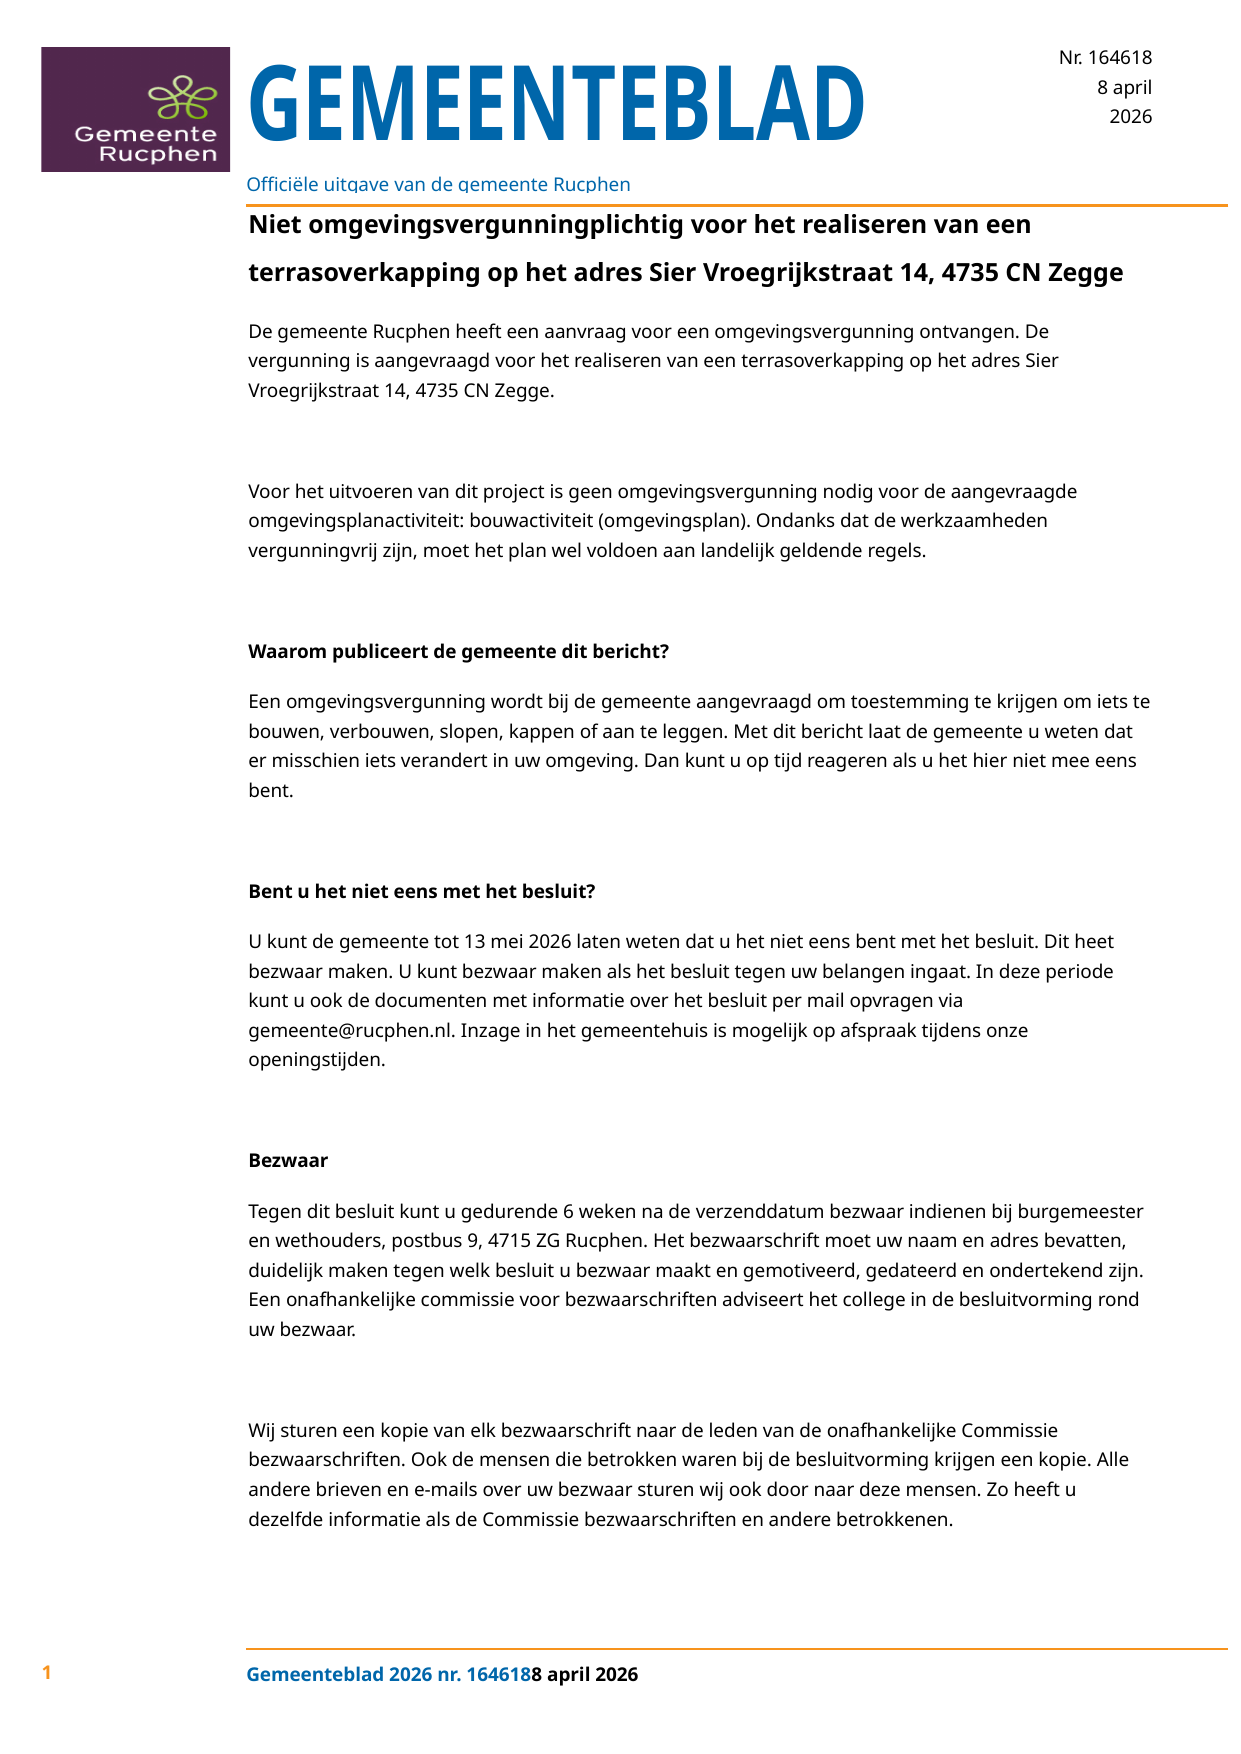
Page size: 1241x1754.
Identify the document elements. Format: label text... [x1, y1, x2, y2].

text Voor het uitvoeren van dit project is geen omgevingsvergunning nodig voor de aangevraagde omgevingsplanactiviteit: bouwactiviteit (omgevingsplan). Ondanks dat de werkzaamheden vergunningvrij zijn, moet het plan wel voldoen aan landelijk geldende regels. [248, 478, 1152, 563]
text Een omgevingsvergunning wordt bij de gemeente aangevraagd om toestemming te krijgen om iets te bouwen, verbouwen, slopen, kappen of aan te leggen. Met dit bericht laat de gemeente u weten dat er misschien iets verandert in uw omgeving. Dan kunt u op tijd reageren als u het hier niet mee eens bent. [248, 688, 1152, 803]
text U kunt de gemeente tot 13 mei 2026 laten weten dat u het niet eens bent met het besluit. Dit heet bezwaar maken. U kunt bezwaar maken als het besluit tegen uw belangen ingaat. In deze periode kunt u ook de documenten met informatie over het besluit per mail opvragen via gemeente@rucphen.nl. Inzage in het gemeentehuis is mogelijk op afspraak tijdens onze openingstijden. [248, 928, 1152, 1072]
text Niet omgevingsvergunningplichtig voor het realiseren van een terrasoverkapping op het adres Sier Vroegrijkstraat 14, 4735 CN Zegge [248, 207, 1152, 288]
text De gemeente Rucphen heeft een aanvraag voor een omgevingsvergunning ontvangen. De vergunning is aangevraagd voor het realiseren van een terrasoverkapping op het adres Sier Vroegrijkstraat 14, 4735 CN Zegge. [248, 318, 1152, 403]
text Waarom publiceert de gemeente dit bericht? [248, 638, 1152, 664]
text Tegen dit besluit kunt u gedurende 6 weken na de verzenddatum bezwaar indienen bij burgemeester en wethouders, postbus 9, 4715 ZG Rucphen. Het bezwaarschrift moet uw naam en adres bevatten, duidelijk maken tegen welk besluit u bezwaar maakt en gemotiveerd, gedateerd en ondertekend zijn. Een onafhankelijke commissie voor bezwaarschriften adviseert het college in de besluitvorming rond uw bezwaar. [248, 1198, 1152, 1342]
text Wij sturen een kopie van elk bezwaarschrift naar de leden van de onafhankelijke Commissie bezwaarschriften. Ook de mensen die betrokken waren bij de besluitvorming krijgen een kopie. Alle andere brieven en e-mails over uw bezwaar sturen wij ook door naar deze mensen. Zo heeft u dezelfde informatie als de Commissie bezwaarschriften en andere betrokkenen. [248, 1417, 1152, 1532]
picture [41, 47, 231, 172]
text Bezwaar [248, 1147, 1152, 1173]
text Bent u het niet eens met het besluit? [248, 878, 1152, 904]
